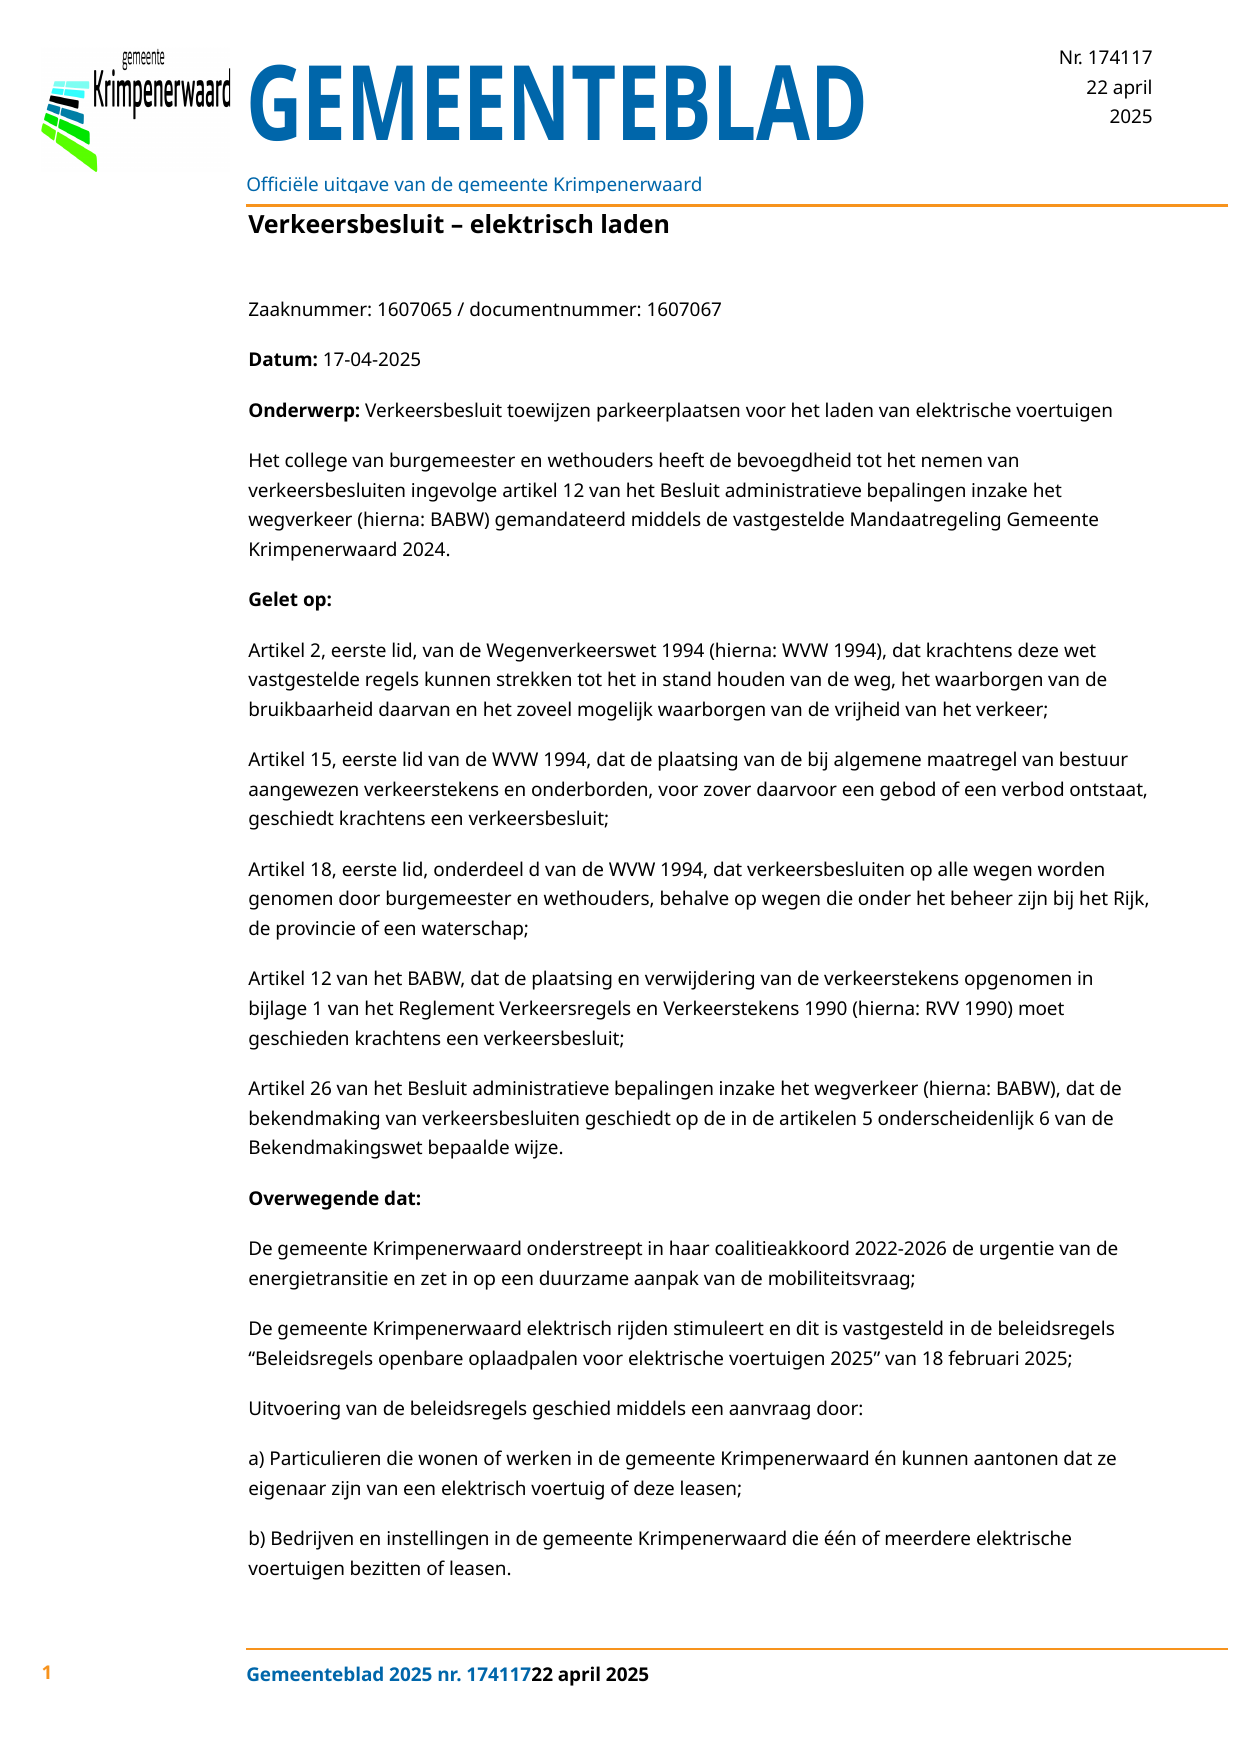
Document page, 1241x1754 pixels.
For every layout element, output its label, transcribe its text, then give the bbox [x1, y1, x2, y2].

text De gemeente Krimpenerwaard onderstreept in haar coalitieakkoord 2022-2026 de urgentie van de energietransitie en zet in op een duurzame aanpak van de mobiliteitsvraag; [248, 1235, 1152, 1291]
text De gemeente Krimpenerwaard elektrisch rijden stimuleert en dit is vastgesteld in de beleidsregels “Beleidsregels openbare oplaadpalen voor elektrische voertuigen 2025” van 18 februari 2025; [248, 1315, 1152, 1371]
text Overwegende dat: [248, 1185, 1152, 1211]
text Artikel 26 van het Besluit administratieve bepalingen inzake het wegverkeer (hierna: BABW), dat de bekendmaking van verkeersbesluiten geschiedt op de in de artikelen 5 onderscheidenlijk 6 van de Bekendmakingswet bepaalde wijze. [248, 1075, 1152, 1160]
text Artikel 12 van het BABW, dat de plaatsing en verwijdering van de verkeerstekens opgenomen in bijlage 1 van het Reglement Verkeersregels en Verkeerstekens 1990 (hierna: RVV 1990) moet geschieden krachtens een verkeersbesluit; [248, 966, 1152, 1051]
text a) Particulieren die wonen of werken in de gemeente Krimpenerwaard én kunnen aantonen dat ze eigenaar zijn van een elektrisch voertuig of deze leasen; [248, 1446, 1152, 1501]
text Zaaknummer: 1607065 / documentnummer: 1607067 [248, 296, 1152, 322]
text Gelet op: [248, 586, 1152, 612]
text Artikel 18, eerste lid, onderdeel d van de WVW 1994, dat verkeersbesluiten op alle wegen worden genomen door burgemeester en wethouders, behalve op wegen die onder het beheer zijn bij het Rijk, de provincie of een waterschap; [248, 856, 1152, 941]
picture [41, 47, 231, 172]
text Het college van burgemeester en wethouders heeft de bevoegdheid tot het nemen van verkeersbesluiten ingevolge artikel 12 van het Besluit administratieve bepalingen inzake het wegverkeer (hierna: BABW) gemandateerd middels de vastgestelde Mandaatregeling Gemeente Krimpenerwaard 2024. [248, 447, 1152, 562]
text Artikel 15, eerste lid van de WVW 1994, dat de plaatsing van de bij algemene maatregel van bestuur aangewezen verkeerstekens en onderborden, voor zover daarvoor een gebod of een verbod ontstaat, geschiedt krachtens een verkeersbesluit; [248, 746, 1152, 831]
text b) Bedrijven en instellingen in de gemeente Krimpenerwaard die één of meerdere elektrische voertuigen bezitten of leasen. [248, 1526, 1152, 1581]
text Uitvoering van de beleidsregels geschied middels een aanvraag door: [248, 1395, 1152, 1421]
text Datum: 17-04-2025 [248, 346, 1152, 372]
text Verkeersbesluit – elektrisch laden [248, 207, 1152, 241]
text Artikel 2, eerste lid, van de Wegenverkeerswet 1994 (hierna: WVW 1994), dat krachtens deze wet vastgestelde regels kunnen strekken tot het in stand houden van de weg, het waarborgen van de bruikbaarheid daarvan en het zoveel mogelijk waarborgen van de vrijheid van het verkeer; [248, 637, 1152, 722]
text Onderwerp: Verkeersbesluit toewijzen parkeerplaatsen voor het laden van elektrische voertuigen [248, 397, 1152, 423]
